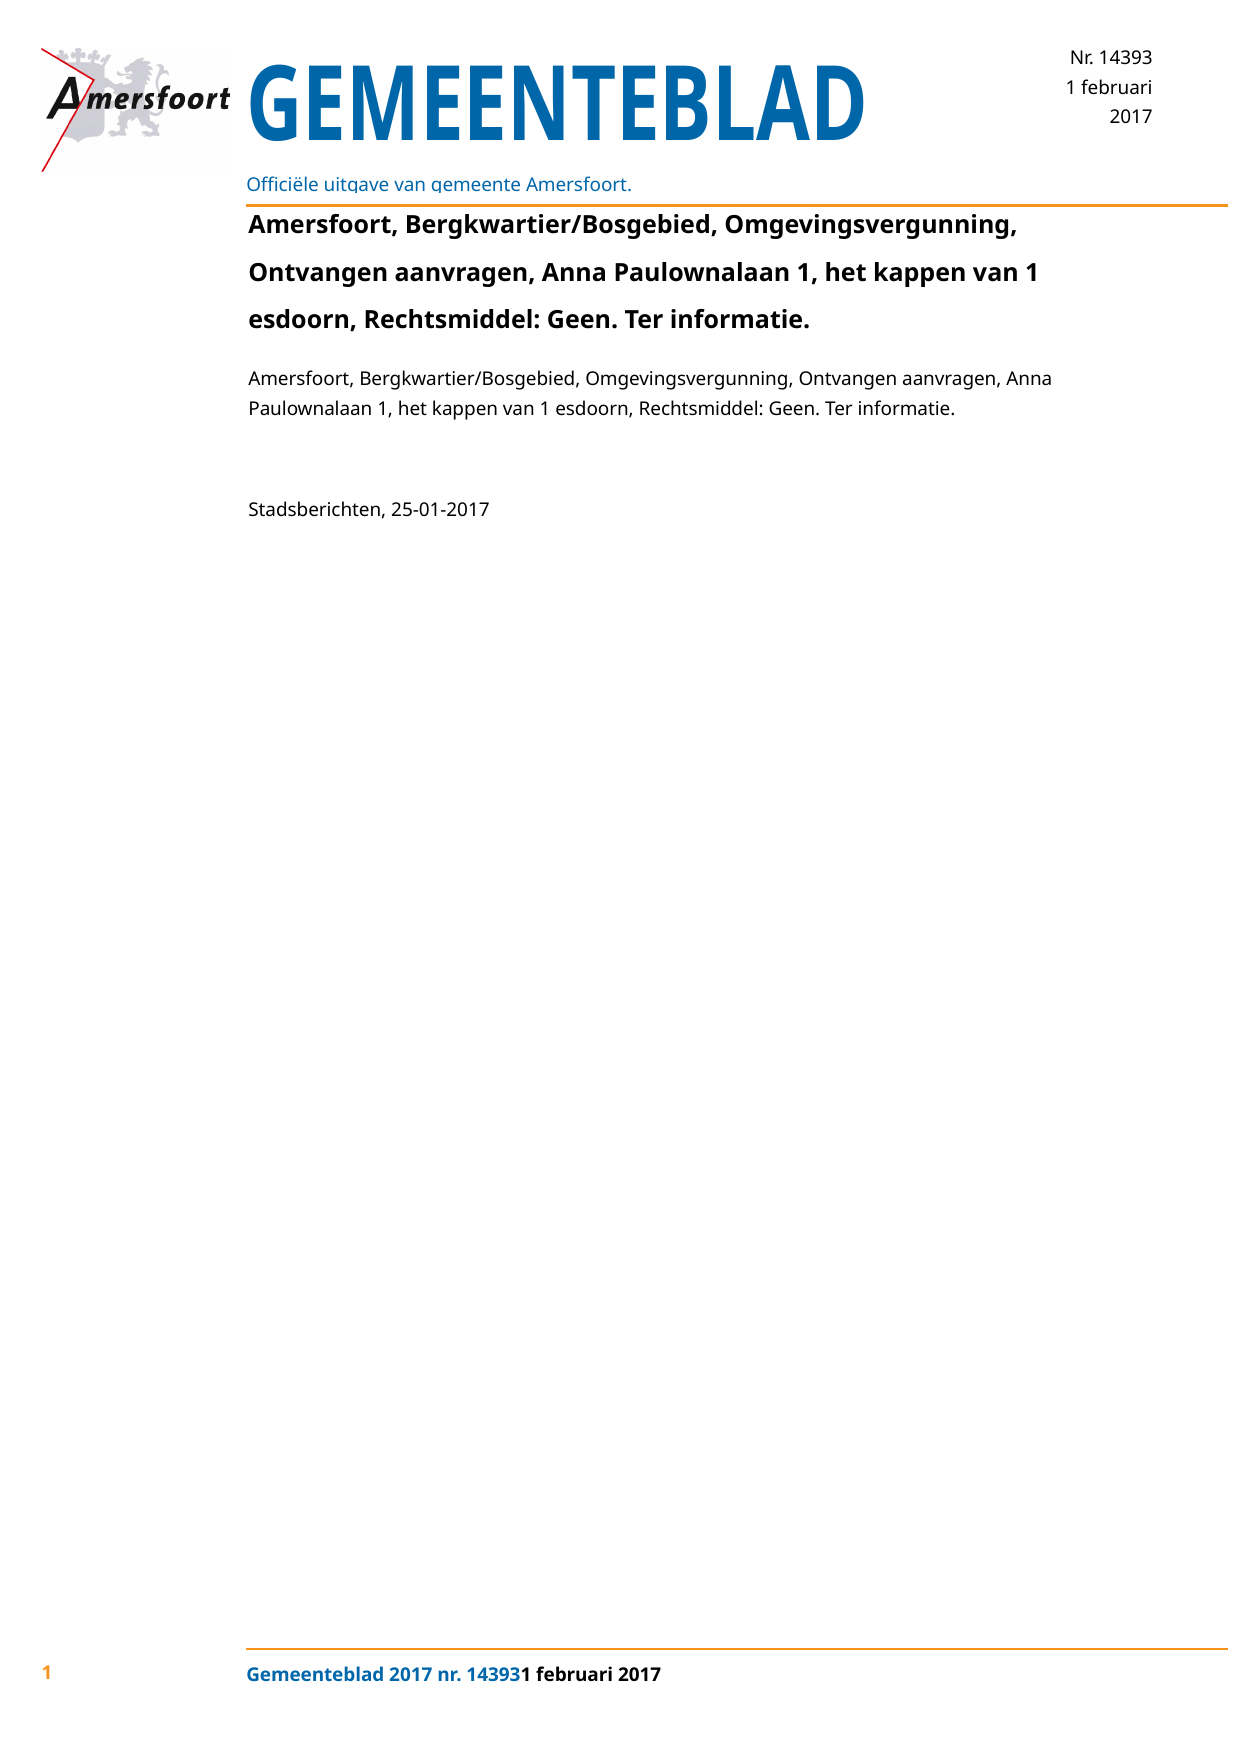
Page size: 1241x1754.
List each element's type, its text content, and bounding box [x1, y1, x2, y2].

text Stadsberichten, 25-01-2017 [248, 496, 1152, 522]
text Amersfoort, Bergkwartier/Bosgebied, Omgevingsvergunning, Ontvangen aanvragen, Anna Paulownalaan 1, het kappen van 1 esdoorn, Rechtsmiddel: Geen. Ter informatie. [248, 366, 1152, 421]
picture [41, 47, 231, 172]
text Amersfoort, Bergkwartier/Bosgebied, Omgevingsvergunning, Ontvangen aanvragen, Anna Paulownalaan 1, het kappen van 1 esdoorn, Rechtsmiddel: Geen. Ter informatie. [248, 207, 1152, 336]
